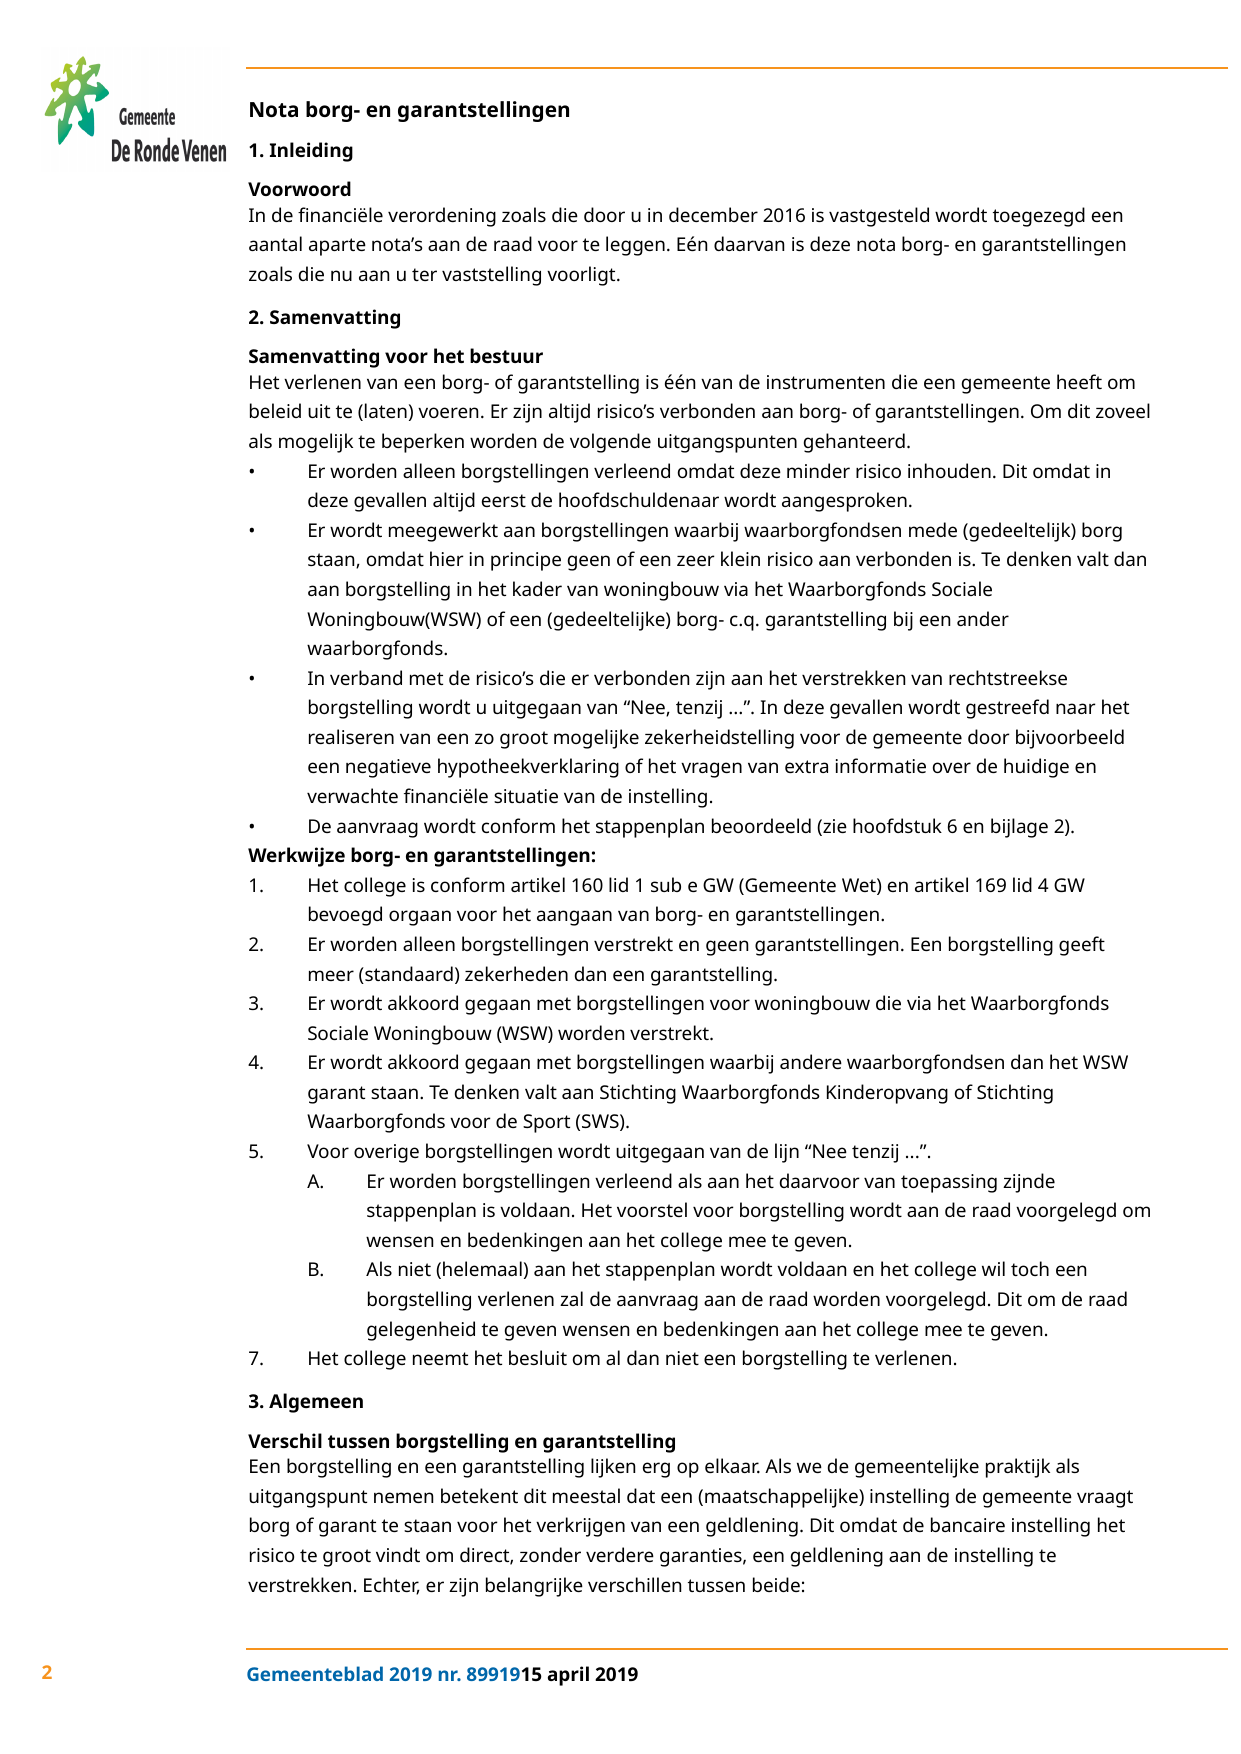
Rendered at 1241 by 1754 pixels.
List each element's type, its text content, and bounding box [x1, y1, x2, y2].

list Het college neemt het besluit om al dan niet een borgstelling te verlenen. [248, 1345, 1152, 1371]
text Een borgstelling en een garantstelling lijken erg op elkaar. Als we de gemeentelijke praktijk als uitgangspunt nemen betekent dit meestal dat een (maatschappelijke) instelling de gemeente vraagt borg of garant te staan voor het verkrijgen van een geldlening. Dit omdat de bancaire instelling het risico te groot vindt om direct, zonder verdere garanties, een geldlening aan de instelling te verstrekken. Echter, er zijn belangrijke verschillen tussen beide: [248, 1453, 1152, 1598]
list De aanvraag wordt conform het stappenplan beoordeeld (zie hoofdstuk 6 en bijlage 2). [248, 813, 1152, 839]
text Nota borg- en garantstellingen [248, 95, 1152, 123]
list Er worden alleen borgstellingen verstrekt en geen garantstellingen. Een borgstelling geeft meer (standaard) zekerheden dan een garantstelling. [248, 931, 1152, 987]
list Er worden alleen borgstellingen verleend omdat deze minder risico inhouden. Dit omdat in deze gevallen altijd eerst de hoofdschuldenaar wordt aangesproken. [248, 458, 1152, 513]
list Het college is conform artikel 160 lid 1 sub e GW (Gemeente Wet) en artikel 169 lid 4 GW bevoegd orgaan voor het aangaan van borg- en garantstellingen. [248, 872, 1152, 927]
list In verband met de risico’s die er verbonden zijn aan het verstrekken van rechtstreekse borgstelling wordt u uitgegaan van “Nee, tenzij ...”. In deze gevallen wordt gestreefd naar het realiseren van een zo groot mogelijke zekerheidstelling voor de gemeente door bijvoorbeeld een negatieve hypotheekverklaring of het vragen van extra informatie over de huidige en verwachte financiële situatie van de instelling. [248, 665, 1152, 809]
text Voorwoord [248, 176, 1152, 202]
text 3. Algemeen [248, 1388, 1152, 1414]
text Werkwijze borg- en garantstellingen: [248, 842, 1152, 868]
text Samenvatting voor het bestuur [248, 343, 1152, 369]
list Er wordt akkoord gegaan met borgstellingen waarbij andere waarborgfondsen dan het WSW garant staan. Te denken valt aan Stichting Waarborgfonds Kinderopvang of Stichting Waarborgfonds voor de Sport (SWS). [248, 1049, 1152, 1134]
text 2. Samenvatting [248, 304, 1152, 330]
list Voor overige borgstellingen wordt uitgegaan van de lijn “Nee tenzij ...”. [248, 1138, 1152, 1164]
list Er wordt akkoord gegaan met borgstellingen voor woningbouw die via het Waarborgfonds Sociale Woningbouw (WSW) worden verstrekt. [248, 990, 1152, 1046]
list Als niet (helemaal) aan het stappenplan wordt voldaan en het college wil toch een borgstelling verlenen zal de aanvraag aan de raad worden voorgelegd. Dit om de raad gelegenheid te geven wensen en bedenkingen aan het college mee te geven. [307, 1257, 1152, 1342]
text Het verlenen van een borg- of garantstelling is één van de instrumenten die een gemeente heeft om beleid uit te (laten) voeren. Er zijn altijd risico’s verbonden aan borg- of garantstellingen. Om dit zoveel als mogelijk te beperken worden de volgende uitgangspunten gehanteerd. [248, 369, 1152, 454]
text Verschil tussen borgstelling en garantstelling [248, 1428, 1152, 1453]
text 1. Inleiding [248, 137, 1152, 163]
list Er worden borgstellingen verleend als aan het daarvoor van toepassing zijnde stappenplan is voldaan. Het voorstel voor borgstelling wordt aan de raad voorgelegd om wensen en bedenkingen aan het college mee te geven. [307, 1168, 1152, 1253]
list Er wordt meegewerkt aan borgstellingen waarbij waarborgfondsen mede (gedeeltelijk) borg staan, omdat hier in principe geen of een zeer klein risico aan verbonden is. Te denken valt dan aan borgstelling in het kader van woningbouw via het Waarborgfonds Sociale Woningbouw(WSW) of een (gedeeltelijke) borg- c.q. garantstelling bij een ander waarborgfonds. [248, 517, 1152, 661]
text In de financiële verordening zoals die door u in december 2016 is vastgesteld wordt toegezegd een aantal aparte nota’s aan de raad voor te leggen. Eén daarvan is deze nota borg- en garantstellingen zoals die nu aan u ter vaststelling voorligt. [248, 202, 1152, 287]
picture [41, 47, 231, 172]
